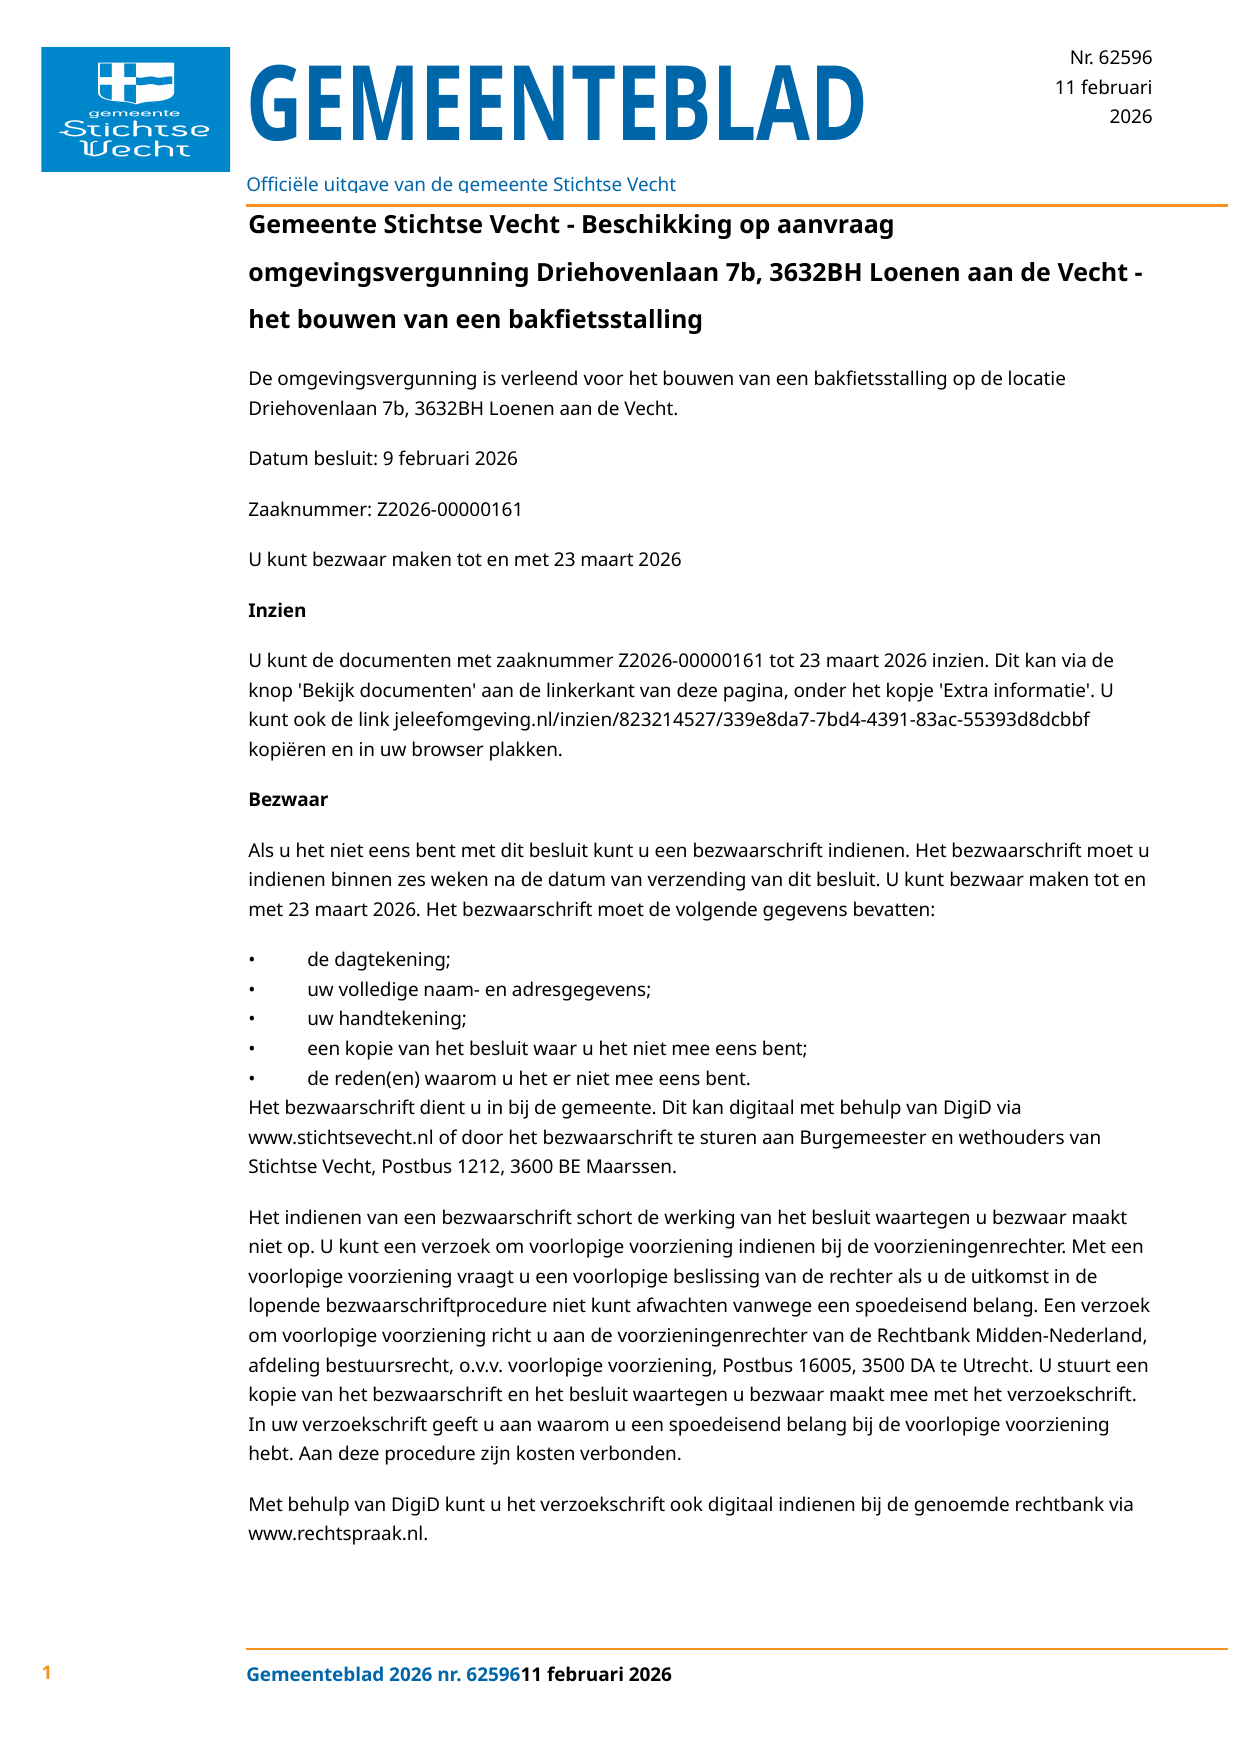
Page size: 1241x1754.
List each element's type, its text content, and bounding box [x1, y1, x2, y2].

list uw handtekening; [248, 1006, 1152, 1031]
picture [99, 63, 135, 101]
text Het bezwaarschrift dient u in bij de gemeente. Dit kan digitaal met behulp van DigiD via www.stichtsevecht.nl of door het bezwaarschrift te sturen aan Burgemeester en wethouders van Stichtse Vecht, Postbus 1212, 3600 BE Maarssen. [248, 1094, 1152, 1179]
list een kopie van het besluit waar u het niet mee eens bent; [248, 1035, 1152, 1061]
text U kunt de documenten met zaaknummer Z2026-00000161 tot 23 maart 2026 inzien. Dit kan via de knop 'Bekijk documenten' aan de linkerkant van deze pagina, onder het kopje 'Extra informatie'. U kunt ook de link jeleefomgeving.nl/inzien/823214527/339e8da7-7bd4-4391-83ac-55393d8dcbbf kopiëren en in uw browser plakken. [248, 647, 1152, 762]
picture [137, 63, 174, 103]
list de dagtekening; [248, 946, 1152, 972]
text Zaaknummer: Z2026-00000161 [248, 496, 1152, 522]
text U kunt bezwaar maken tot en met 23 maart 2026 [248, 546, 1152, 572]
text Met behulp van DigiD kunt u het verzoekschrift ook digitaal indienen bij de genoemde rechtbank via www.rechtspraak.nl. [248, 1491, 1152, 1546]
text Als u het niet eens bent met dit besluit kunt u een bezwaarschrift indienen. Het bezwaarschrift moet u indienen binnen zes weken na de datum van verzending van dit besluit. U kunt bezwaar maken tot en met 23 maart 2026. Het bezwaarschrift moet de volgende gegevens bevatten: [248, 837, 1152, 922]
text Het indienen van een bezwaarschrift schort de werking van het besluit waartegen u bezwaar maakt niet op. U kunt een verzoek om voorlopige voorziening indienen bij de voorzieningenrechter. Met een voorlopige voorziening vraagt u een voorlopige beslissing van de rechter als u de uitkomst in de lopende bezwaarschriftprocedure niet kunt afwachten vanwege een spoedeisend belang. Een verzoek om voorlopige voorziening richt u aan de voorzieningenrechter van de Rechtbank Midden-Nederland, afdeling bestuursrecht, o.v.v. voorlopige voorziening, Postbus 16005, 3500 DA te Utrecht. U stuurt een kopie van het bezwaarschrift en het besluit waartegen u bezwaar maakt mee met het verzoekschrift. In uw verzoekschrift geeft u aan waarom u een spoedeisend belang bij de voorlopige voorziening hebt. Aan deze procedure zijn kosten verbonden. [248, 1204, 1152, 1466]
text Bezwaar [248, 786, 1152, 812]
list de reden(en) waarom u het er niet mee eens bent. [248, 1065, 1152, 1090]
text De omgevingsvergunning is verleend voor het bouwen van een bakfietsstalling op de locatie Driehovenlaan 7b, 3632BH Loenen aan de Vecht. [248, 366, 1152, 421]
text Inzien [248, 597, 1152, 622]
text Gemeente Stichtse Vecht - Beschikking op aanvraag omgevingsvergunning Driehovenlaan 7b, 3632BH Loenen aan de Vecht - het bouwen van een bakfietsstalling [248, 207, 1152, 336]
text Datum besluit: 9 februari 2026 [248, 446, 1152, 471]
list uw volledige naam- en adresgegevens; [248, 976, 1152, 1002]
